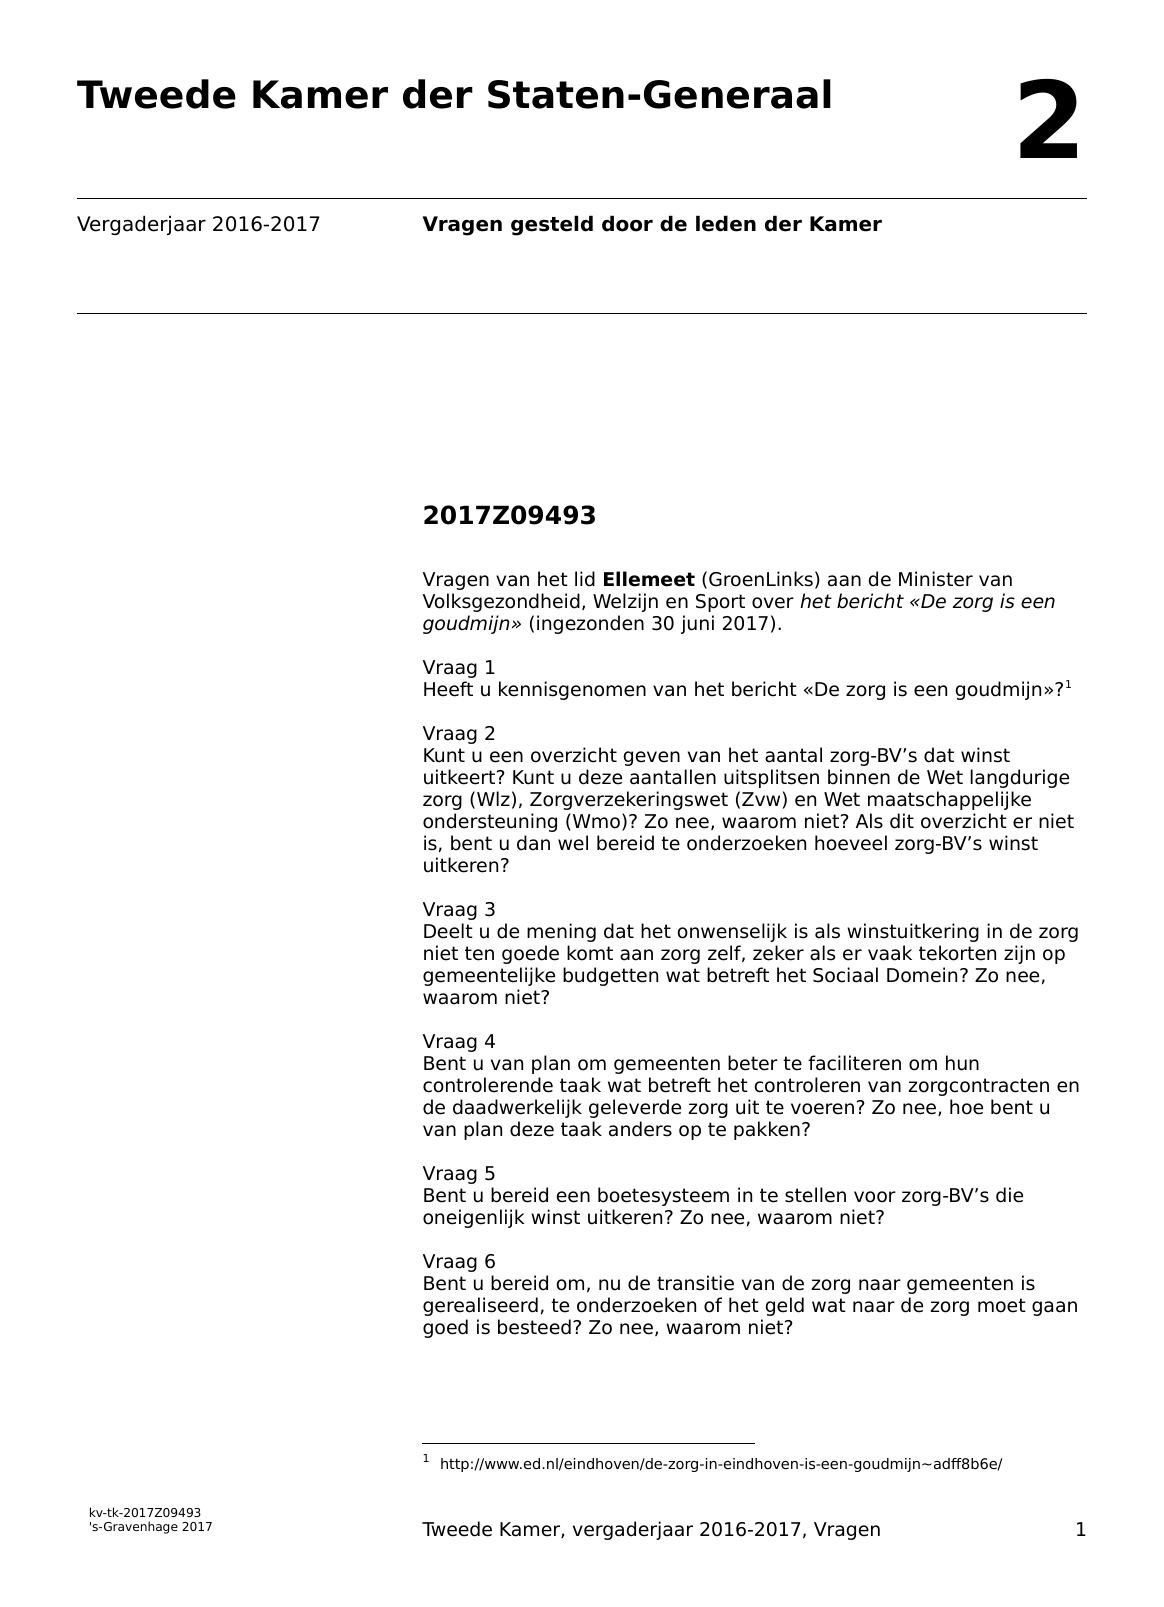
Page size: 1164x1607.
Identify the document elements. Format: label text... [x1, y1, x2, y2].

text Vraag 6 [422, 1251, 1087, 1273]
text Vraag 2 [422, 723, 1087, 745]
text Bent u bereid om, nu de transitie van de zorg naar gemeenten is gerealiseerd, te onderzoeken of het geld wat naar de zorg moet gaan goed is besteed? Zo nee, waarom niet? [422, 1273, 1087, 1339]
text Heeft u kennisgenomen van het bericht «De zorg is een goudmijn»? [422, 679, 1087, 701]
text 's-Gravenhage 2017 [88, 1520, 323, 1534]
text Deelt u de mening dat het onwenselijk is als winstuitkering in de zorg niet ten goede komt aan zorg zelf, zeker als er vaak tekorten zijn op gemeentelijke budgetten wat betreft het Sociaal Domein? Zo nee, waarom niet? [422, 921, 1087, 1009]
text Vraag 3 [422, 899, 1087, 921]
text kv-tk-2017Z09493 [88, 1506, 323, 1520]
table_cell Vergaderjaar 2016-2017 [77, 199, 422, 313]
text Vraag 1 [422, 657, 1087, 679]
table_header Tweede Kamer der Staten-Generaal [77, 59, 886, 198]
text http://www.ed.nl/eindhoven/de-zorg-in-eindhoven-is-een-goudmijn~adff8b6e/ [422, 1452, 1087, 1474]
text Vraag 4 [422, 1031, 1087, 1053]
text Kunt u een overzicht geven van het aantal zorg-BV’s dat winst uitkeert? Kunt u deze aantallen uitsplitsen binnen de Wet langdurige zorg (Wlz), Zorgverzekeringswet (Zvw) en Wet maatschappelijke ondersteuning (Wmo)? Zo nee, waarom niet? Als dit overzicht er niet is, bent u dan wel bereid te onderzoeken hoeveel zorg-BV’s winst uitkeren? [422, 745, 1087, 877]
text Bent u bereid een boetesysteem in te stellen voor zorg-BV’s die oneigenlijk winst uitkeren? Zo nee, waarom niet? [422, 1185, 1087, 1229]
text Vraag 5 [422, 1163, 1087, 1185]
text 2017Z09493 [422, 501, 1087, 531]
text Bent u van plan om gemeenten beter te faciliteren om hun controlerende taak wat betreft het controleren van zorgcontracten en de daadwerkelijk geleverde zorg uit te voeren? Zo nee, hoe bent u van plan deze taak anders op te pakken? [422, 1053, 1087, 1141]
table_cell Vragen gesteld door de leden der Kamer [422, 199, 1087, 313]
text Vragen van het lid Ellemeet (GroenLinks) aan de Minister van Volksgezondheid, Welzijn en Sport over het bericht «De zorg is een goudmijn» (ingezonden 30 juni 2017). [422, 569, 1087, 635]
table_header 2 [886, 59, 1087, 198]
